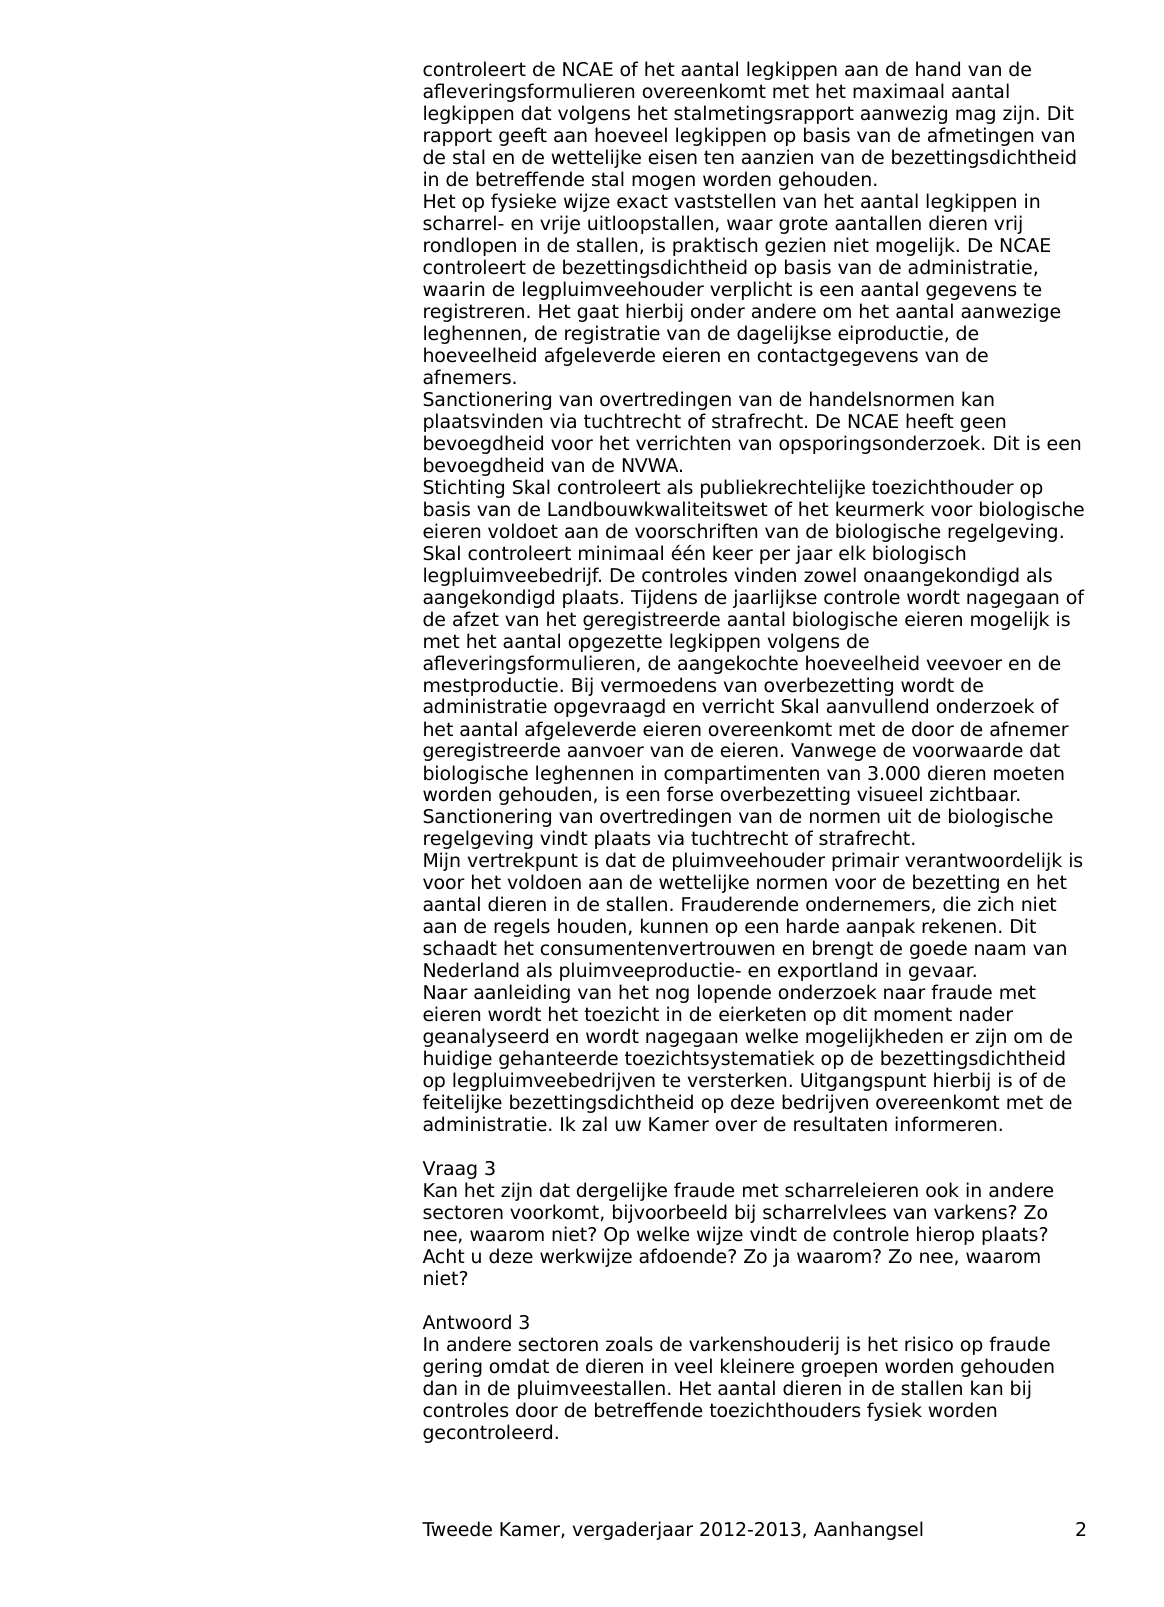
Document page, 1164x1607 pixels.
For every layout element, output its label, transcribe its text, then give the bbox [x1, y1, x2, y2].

text In andere sectoren zoals de varkenshouderij is het risico op fraude gering omdat de dieren in veel kleinere groepen worden gehouden dan in de pluimveestallen. Het aantal dieren in de stallen kan bij controles door de betreffende toezichthouders fysiek worden gecontroleerd. [422, 1334, 1087, 1444]
text Antwoord 3 [422, 1312, 1087, 1334]
text Het op fysieke wijze exact vaststellen van het aantal legkippen in scharrel- en vrije uitloopstallen, waar grote aantallen dieren vrij rondlopen in de stallen, is praktisch gezien niet mogelijk. De NCAE controleert de bezettingsdichtheid op basis van de administratie, waarin de legpluimveehouder verplicht is een aantal gegevens te registreren. Het gaat hierbij onder andere om het aantal aanwezige leghennen, de registratie van de dagelijkse eiproductie, de hoeveelheid afgeleverde eieren en contactgegevens van de afnemers. [422, 191, 1087, 389]
text Stichting Skal controleert als publiekrechtelijke toezichthouder op basis van de Landbouwkwaliteitswet of het keurmerk voor biologische eieren voldoet aan de voorschriften van de biologische regelgeving. Skal controleert minimaal één keer per jaar elk biologisch legpluimveebedrijf. De controles vinden zowel onaangekondigd als aangekondigd plaats. Tijdens de jaarlijkse controle wordt nagegaan of de afzet van het geregistreerde aantal biologische eieren mogelijk is met het aantal opgezette legkippen volgens de afleveringsformulieren, de aangekochte hoeveelheid veevoer en de mestproductie. Bij vermoedens van overbezetting wordt de administratie opgevraagd en verricht Skal aanvullend onderzoek of het aantal afgeleverde eieren overeenkomt met de door de afnemer geregistreerde aanvoer van de eieren. Vanwege de voorwaarde dat biologische leghennen in compartimenten van 3.000 dieren moeten worden gehouden, is een forse overbezetting visueel zichtbaar. Sanctionering van overtredingen van de normen uit de biologische regelgeving vindt plaats via tuchtrecht of strafrecht. [422, 477, 1087, 850]
text Mijn vertrekpunt is dat de pluimveehouder primair verantwoordelijk is voor het voldoen aan de wettelijke normen voor de bezetting en het aantal dieren in de stallen. Frauderende ondernemers, die zich niet aan de regels houden, kunnen op een harde aanpak rekenen. Dit schaadt het consumentenvertrouwen en brengt de goede naam van Nederland als pluimveeproductie- en exportland in gevaar. [422, 850, 1087, 982]
text Naar aanleiding van het nog lopende onderzoek naar fraude met eieren wordt het toezicht in de eierketen op dit moment nader geanalyseerd en wordt nagegaan welke mogelijkheden er zijn om de huidige gehanteerde toezichtsystematiek op de bezettingsdichtheid op legpluimveebedrijven te versterken. Uitgangspunt hierbij is of de feitelijke bezettingsdichtheid op deze bedrijven overeenkomt met de administratie. Ik zal uw Kamer over de resultaten informeren. [422, 982, 1087, 1136]
text controleert de NCAE of het aantal legkippen aan de hand van de afleveringsformulieren overeenkomt met het maximaal aantal legkippen dat volgens het stalmetingsrapport aanwezig mag zijn. Dit rapport geeft aan hoeveel legkippen op basis van de afmetingen van de stal en de wettelijke eisen ten aanzien van de bezettingsdichtheid in de betreffende stal mogen worden gehouden. [422, 59, 1087, 191]
text Kan het zijn dat dergelijke fraude met scharreleieren ook in andere sectoren voorkomt, bijvoorbeeld bij scharrelvlees van varkens? Zo nee, waarom niet? Op welke wijze vindt de controle hierop plaats? Acht u deze werkwijze afdoende? Zo ja waarom? Zo nee, waarom niet? [422, 1180, 1087, 1290]
text Vraag 3 [422, 1158, 1087, 1180]
text Sanctionering van overtredingen van de handelsnormen kan plaatsvinden via tuchtrecht of strafrecht. De NCAE heeft geen bevoegdheid voor het verrichten van opsporingsonderzoek. Dit is een bevoegdheid van de NVWA. [422, 389, 1087, 477]
